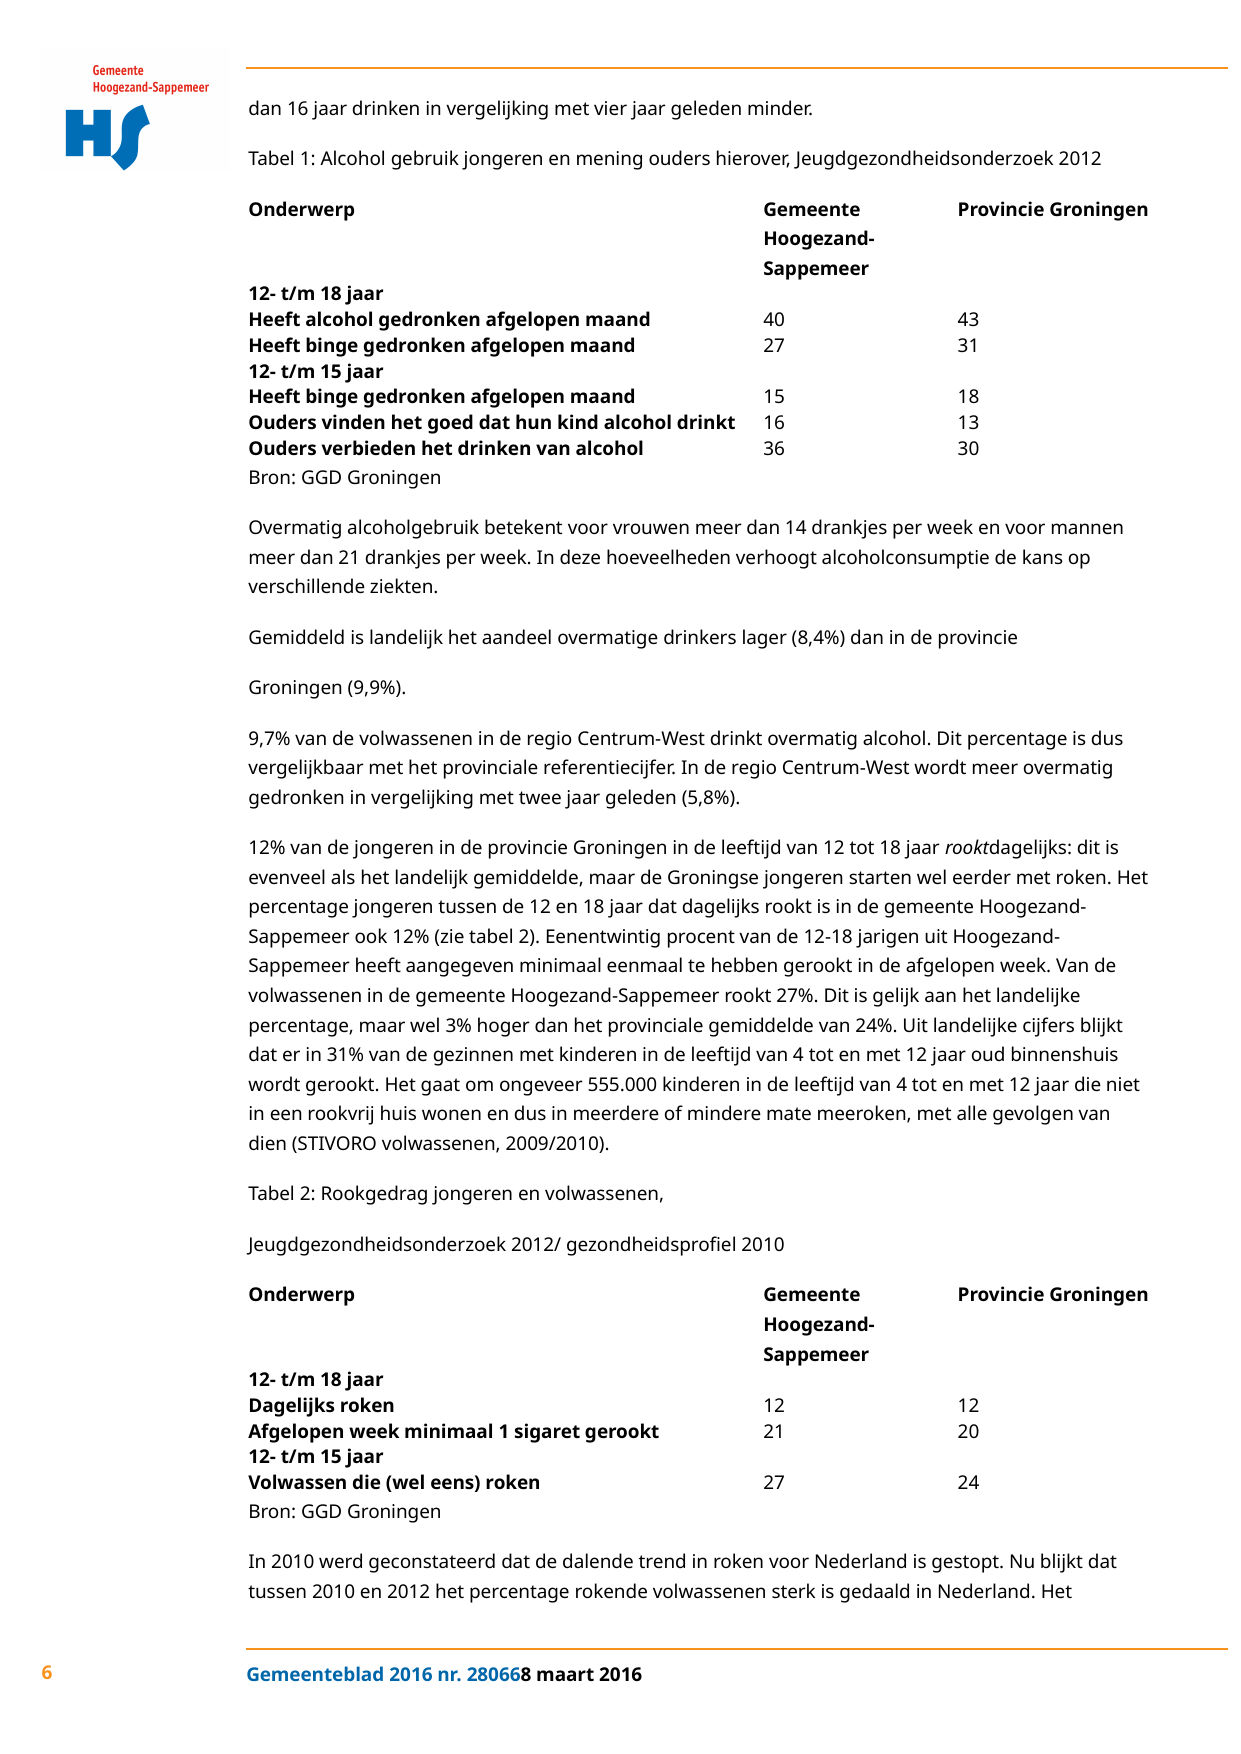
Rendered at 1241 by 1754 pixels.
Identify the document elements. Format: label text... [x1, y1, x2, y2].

text 12% van de jongeren in de provincie Groningen in de leeftijd van 12 tot 18 jaar rooktdagelijks: dit is evenveel als het landelijk gemiddelde, maar de Groningse jongeren starten wel eerder met roken. Het percentage jongeren tussen de 12 en 18 jaar dat dagelijks rookt is in de gemeente Hoogezand-Sappemeer ook 12% (zie tabel 2). Eenentwintig procent van de 12-18 jarigen uit Hoogezand-Sappemeer heeft aangegeven minimaal eenmaal te hebben gerookt in de afgelopen week. Van de volwassenen in de gemeente Hoogezand-Sappemeer rookt 27%. Dit is gelijk aan het landelijke percentage, maar wel 3% hoger dan het provinciale gemiddelde van 24%. Uit landelijke cijfers blijkt dat er in 31% van de gezinnen met kinderen in de leeftijd van 4 tot en met 12 jaar oud binnenshuis wordt gerookt. Het gaat om ongeveer 555.000 kinderen in de leeftijd van 4 tot en met 12 jaar die niet in een rookvrij huis wonen en dus in meerdere of mindere mate meeroken, met alle gevolgen van dien (STIVORO volwassenen, 2009/2010). [248, 834, 1152, 1156]
picture [41, 47, 231, 172]
text Jeugdgezondheidsonderzoek 2012/ gezondheidsprofiel 2010 [248, 1231, 1152, 1257]
table_cell Volwassen die (wel eens) roken [248, 1469, 763, 1495]
table_cell Dagelijks roken [248, 1392, 763, 1418]
table_cell [958, 1366, 1152, 1392]
table_cell 36 [763, 435, 957, 461]
table_header Onderwerp [248, 196, 763, 281]
table_cell 27 [763, 1469, 957, 1495]
table_cell 15 [763, 384, 957, 409]
table_cell 13 [958, 409, 1152, 435]
text In 2010 werd geconstateerd dat de dalende trend in roken voor Nederland is gestopt. Nu blijkt dat tussen 2010 en 2012 het percentage rokende volwassenen sterk is gedaald in Nederland. Het [248, 1549, 1152, 1604]
text Tabel 2: Rookgedrag jongeren en volwassenen, [248, 1181, 1152, 1206]
table_cell 12- t/m 15 jaar [248, 1444, 763, 1469]
table_cell Ouders vinden het goed dat hun kind alcohol drinkt [248, 409, 763, 435]
table_cell 20 [958, 1418, 1152, 1444]
table_header Onderwerp [248, 1282, 763, 1366]
table_cell 27 [763, 332, 957, 358]
table_cell 12- t/m 18 jaar [248, 1366, 763, 1392]
table_cell [763, 281, 957, 306]
table_cell 24 [958, 1469, 1152, 1495]
table_cell [958, 358, 1152, 383]
table_header Gemeente Hoogezand-Sappemeer [763, 196, 957, 281]
table_cell 21 [763, 1418, 957, 1444]
table_cell 12- t/m 15 jaar [248, 358, 763, 383]
table_cell Afgelopen week minimaal 1 sigaret gerookt [248, 1418, 763, 1444]
table_cell 12 [958, 1392, 1152, 1418]
table_cell [958, 1444, 1152, 1469]
text Groningen (9,9%). [248, 674, 1152, 700]
table_cell Heeft binge gedronken afgelopen maand [248, 332, 763, 358]
table_cell [763, 1366, 957, 1392]
text 9,7% van de volwassenen in de regio Centrum-West drinkt overmatig alcohol. Dit percentage is dus vergelijkbaar met het provinciale referentiecijfer. In de regio Centrum-West wordt meer overmatig gedronken in vergelijking met twee jaar geleden (5,8%). [248, 725, 1152, 810]
text Overmatig alcoholgebruik betekent voor vrouwen meer dan 14 drankjes per week en voor mannen meer dan 21 drankjes per week. In deze hoeveelheden verhoogt alcoholconsumptie de kans op verschillende ziekten. [248, 514, 1152, 599]
table_cell [958, 281, 1152, 306]
table_cell 12- t/m 18 jaar [248, 281, 763, 306]
text Bron: GGD Groningen [248, 464, 1152, 490]
table_cell 31 [958, 332, 1152, 358]
table_cell Ouders verbieden het drinken van alcohol [248, 435, 763, 461]
text Tabel 1: Alcohol gebruik jongeren en mening ouders hierover, Jeugdgezondheidsonderzoek 2012 [248, 145, 1152, 171]
table_cell 12 [763, 1392, 957, 1418]
table_header Provincie Groningen [958, 196, 1152, 281]
table_cell Heeft alcohol gedronken afgelopen maand [248, 306, 763, 332]
table_header Provincie Groningen [958, 1282, 1152, 1366]
table_cell 30 [958, 435, 1152, 461]
text dan 16 jaar drinken in vergelijking met vier jaar geleden minder. [248, 95, 1152, 121]
table_cell 43 [958, 306, 1152, 332]
text Gemiddeld is landelijk het aandeel overmatige drinkers lager (8,4%) dan in de provincie [248, 624, 1152, 650]
text Bron: GGD Groningen [248, 1498, 1152, 1524]
table_cell [763, 1444, 957, 1469]
table_header Gemeente Hoogezand-Sappemeer [763, 1282, 957, 1366]
table_cell 16 [763, 409, 957, 435]
table_cell 18 [958, 384, 1152, 409]
table_cell Heeft binge gedronken afgelopen maand [248, 384, 763, 409]
table_cell 40 [763, 306, 957, 332]
table_cell [763, 358, 957, 383]
